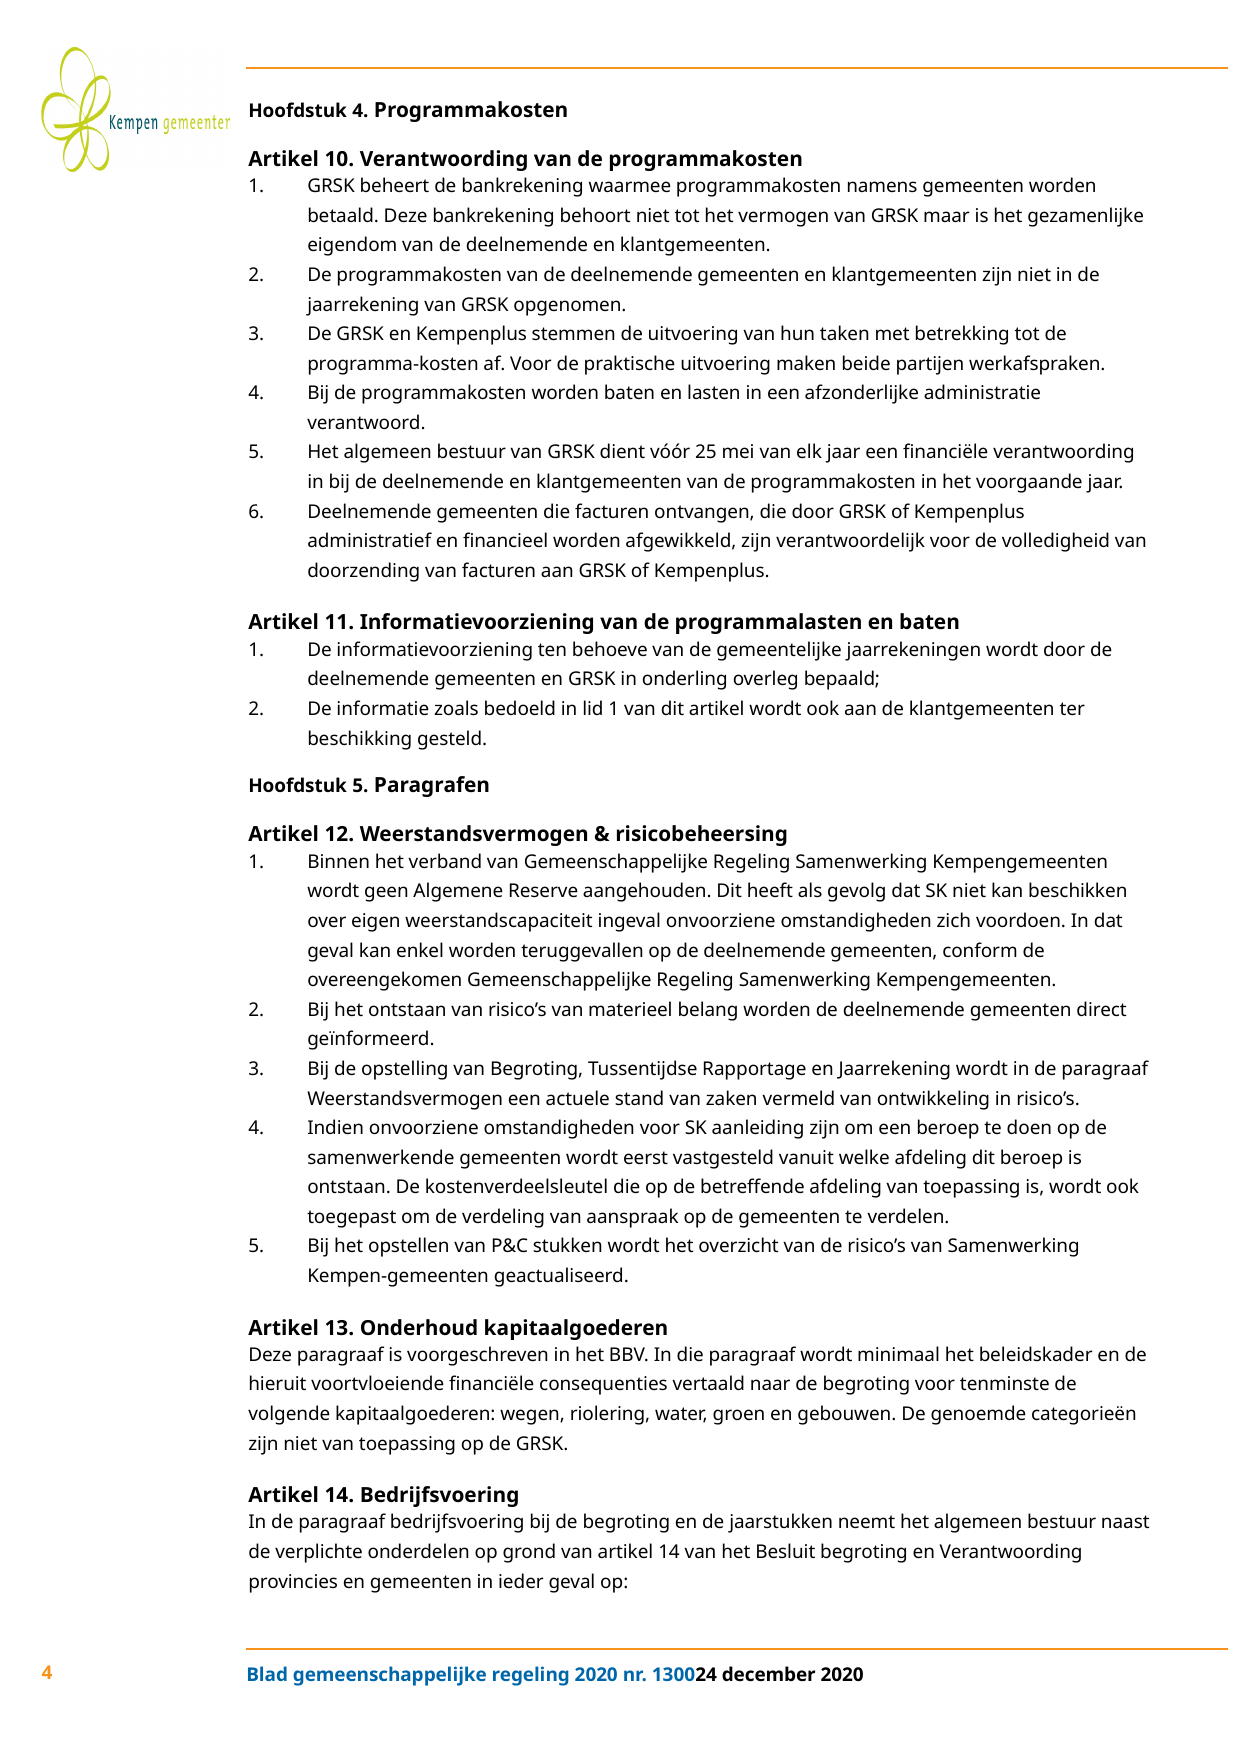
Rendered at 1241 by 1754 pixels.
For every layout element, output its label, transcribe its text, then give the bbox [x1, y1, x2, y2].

list Bij de programmakosten worden baten en lasten in een afzonderlijke administratie verantwoord. [248, 379, 1152, 435]
list De programmakosten van de deelnemende gemeenten en klantgemeenten zijn niet in de jaarrekening van GRSK opgenomen. [248, 261, 1152, 317]
text Deze paragraaf is voorgeschreven in het BBV. In die paragraaf wordt minimaal het beleidskader en de hieruit voortvloeiende financiële consequenties vertaald naar de begroting voor tenminste de volgende kapitaalgoederen: wegen, riolering, water, groen en gebouwen. De genoemde categorieën zijn niet van toepassing op de GRSK. [248, 1341, 1152, 1456]
list Binnen het verband van Gemeenschappelijke Regeling Samenwerking Kempengemeenten wordt geen Algemene Reserve aangehouden. Dit heeft als gevolg dat SK niet kan beschikken over eigen weerstandscapaciteit ingeval onvoorziene omstandigheden zich voordoen. In dat geval kan enkel worden teruggevallen op de deelnemende gemeenten, conform de overeengekomen Gemeenschappelijke Regeling Samenwerking Kempengemeenten. [248, 848, 1152, 992]
list Bij het opstellen van P&C stukken wordt het overzicht van de risico’s van Samenwerking Kempen-gemeenten geactualiseerd. [248, 1233, 1152, 1288]
list De informatie zoals bedoeld in lid 1 van dit artikel wordt ook aan de klantgemeenten ter beschikking gesteld. [248, 695, 1152, 750]
list Bij het ontstaan van risico’s van materieel belang worden de deelnemende gemeenten direct geïnformeerd. [248, 996, 1152, 1051]
text In de paragraaf bedrijfsvoering bij de begroting en de jaarstukken neemt het algemeen bestuur naast de verplichte onderdelen op grond van artikel 14 van het Besluit begroting en Verantwoording provincies en gemeenten in ieder geval op: [248, 1509, 1152, 1593]
text Artikel 12. Weerstandsvermogen & risicobeheersing [248, 819, 1152, 848]
picture [41, 47, 231, 172]
list Indien onvoorziene omstandigheden voor SK aanleiding zijn om een beroep te doen op de samenwerkende gemeenten wordt eerst vastgesteld vanuit welke afdeling dit beroep is ontstaan. De kostenverdeelsleutel die op de betreffende afdeling van toepassing is, wordt ook toegepast om de verdeling van aanspraak op de gemeenten te verdelen. [248, 1114, 1152, 1229]
text Artikel 13. Onderhoud kapitaalgoederen [248, 1313, 1152, 1341]
list Bij de opstelling van Begroting, Tussentijdse Rapportage en Jaarrekening wordt in de paragraaf Weerstandsvermogen een actuele stand van zaken vermeld van ontwikkeling in risico’s. [248, 1055, 1152, 1110]
text Hoofdstuk 5. Paragrafen [248, 770, 1152, 799]
list De informatievoorziening ten behoeve van de gemeentelijke jaarrekeningen wordt door de deelnemende gemeenten en GRSK in onderling overleg bepaald; [248, 636, 1152, 691]
text Artikel 14. Bedrijfsvoering [248, 1480, 1152, 1509]
list GRSK beheert de bankrekening waarmee programmakosten namens gemeenten worden betaald. Deze bankrekening behoort niet tot het vermogen van GRSK maar is het gezamenlijke eigendom van de deelnemende en klantgemeenten. [248, 172, 1152, 257]
text Artikel 11. Informatievoorziening van de programmalasten en baten [248, 607, 1152, 636]
text Artikel 10. Verantwoording van de programmakosten [248, 144, 1152, 172]
list Deelnemende gemeenten die facturen ontvangen, die door GRSK of Kempenplus administratief en financieel worden afgewikkeld, zijn verantwoordelijk voor de volledigheid van doorzending van facturen aan GRSK of Kempenplus. [248, 498, 1152, 583]
list De GRSK en Kempenplus stemmen de uitvoering van hun taken met betrekking tot de programma-kosten af. Voor de praktische uitvoering maken beide partijen werkafspraken. [248, 320, 1152, 376]
text Hoofdstuk 4. Programmakosten [248, 95, 1152, 123]
list Het algemeen bestuur van GRSK dient vóór 25 mei van elk jaar een financiële verantwoording in bij de deelnemende en klantgemeenten van de programmakosten in het voorgaande jaar. [248, 439, 1152, 494]
